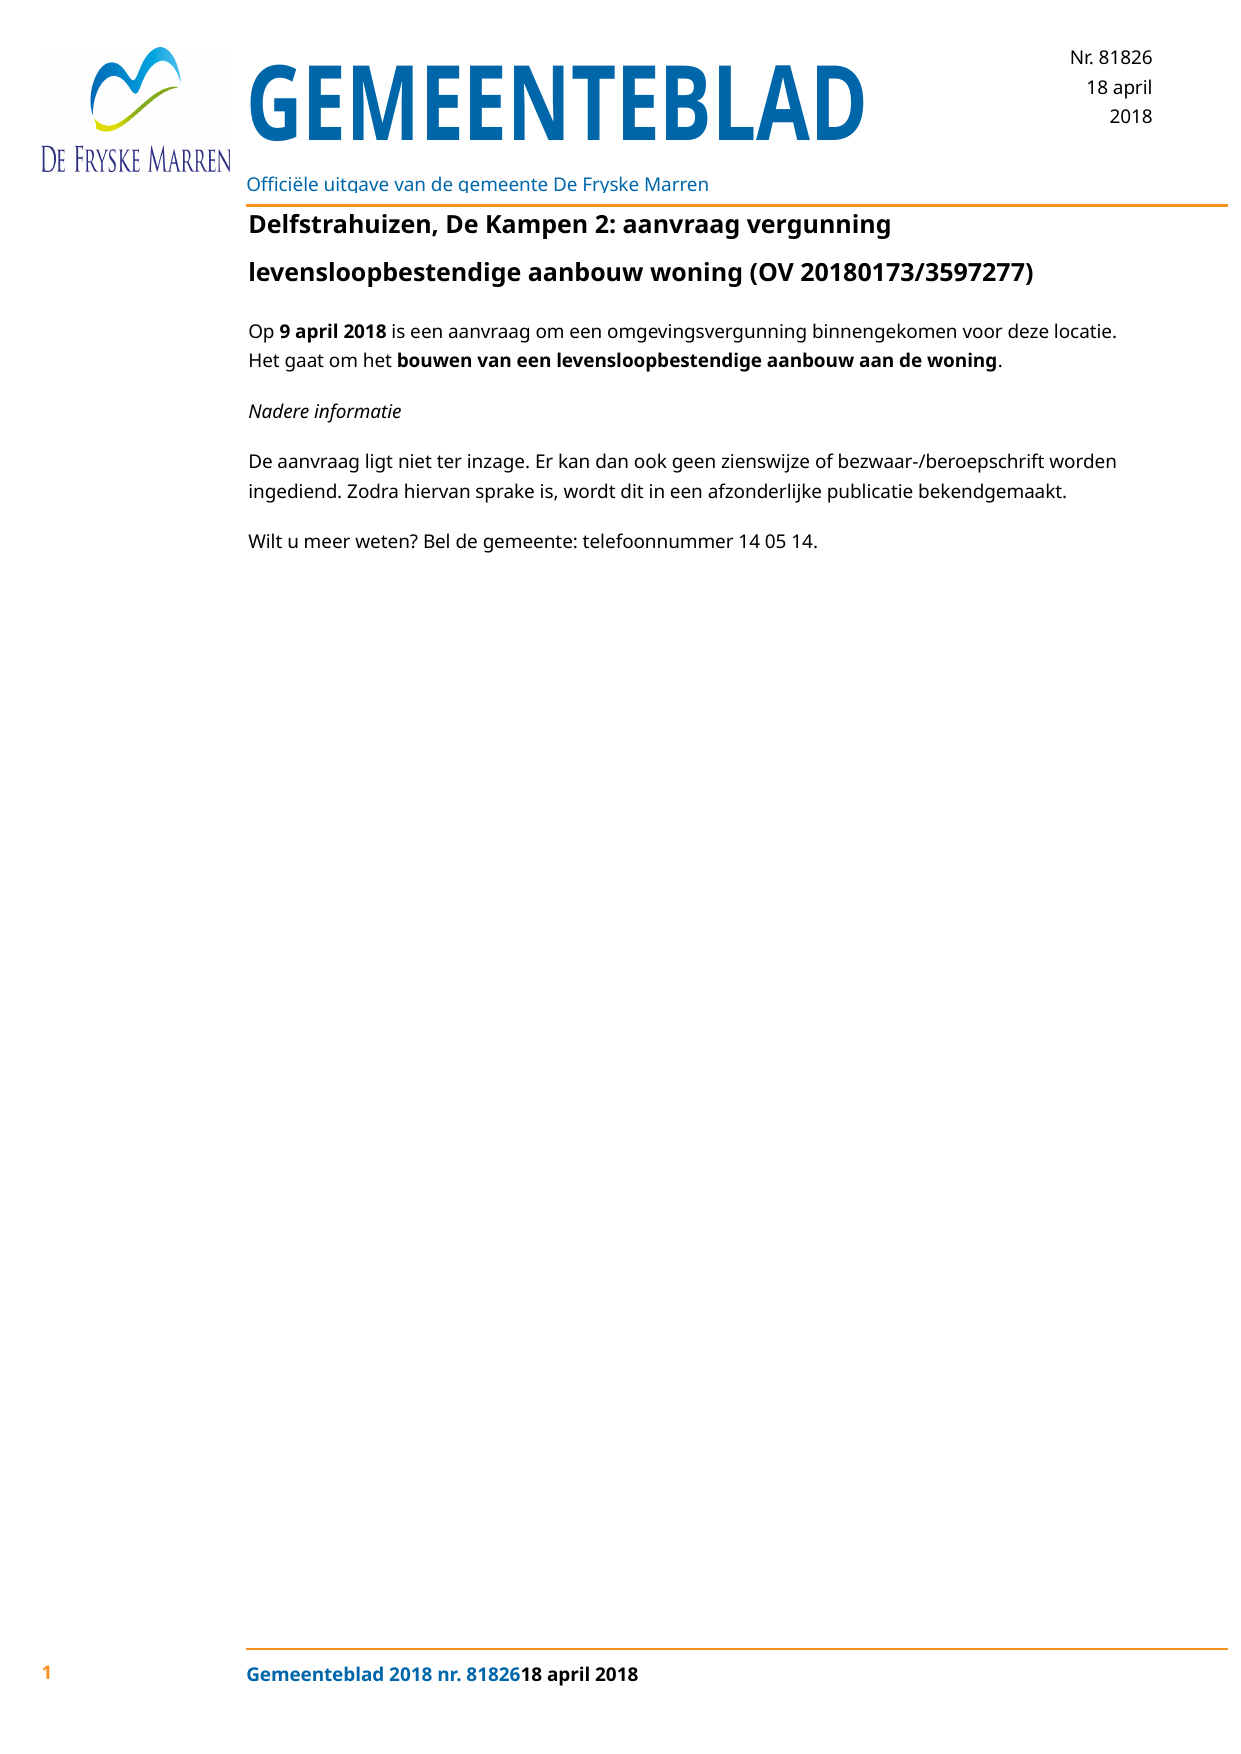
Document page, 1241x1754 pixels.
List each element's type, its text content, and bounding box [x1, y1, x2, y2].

text De aanvraag ligt niet ter inzage. Er kan dan ook geen zienswijze of bezwaar-/beroepschrift worden ingediend. Zodra hiervan sprake is, wordt dit in een afzonderlijke publicatie bekendgemaakt. [248, 448, 1152, 504]
text Nadere informatie [248, 398, 1152, 424]
text Wilt u meer weten? Bel de gemeente: telefoonnummer 14 05 14. [248, 528, 1152, 554]
text Delfstrahuizen, De Kampen 2: aanvraag vergunning levensloopbestendige aanbouw woning (OV 20180173/3597277) [248, 207, 1152, 288]
text Op 9 april 2018 is een aanvraag om een omgevingsvergunning binnengekomen voor deze locatie. Het gaat om het bouwen van een levensloopbestendige aanbouw aan de woning. [248, 318, 1152, 373]
picture [41, 47, 231, 172]
